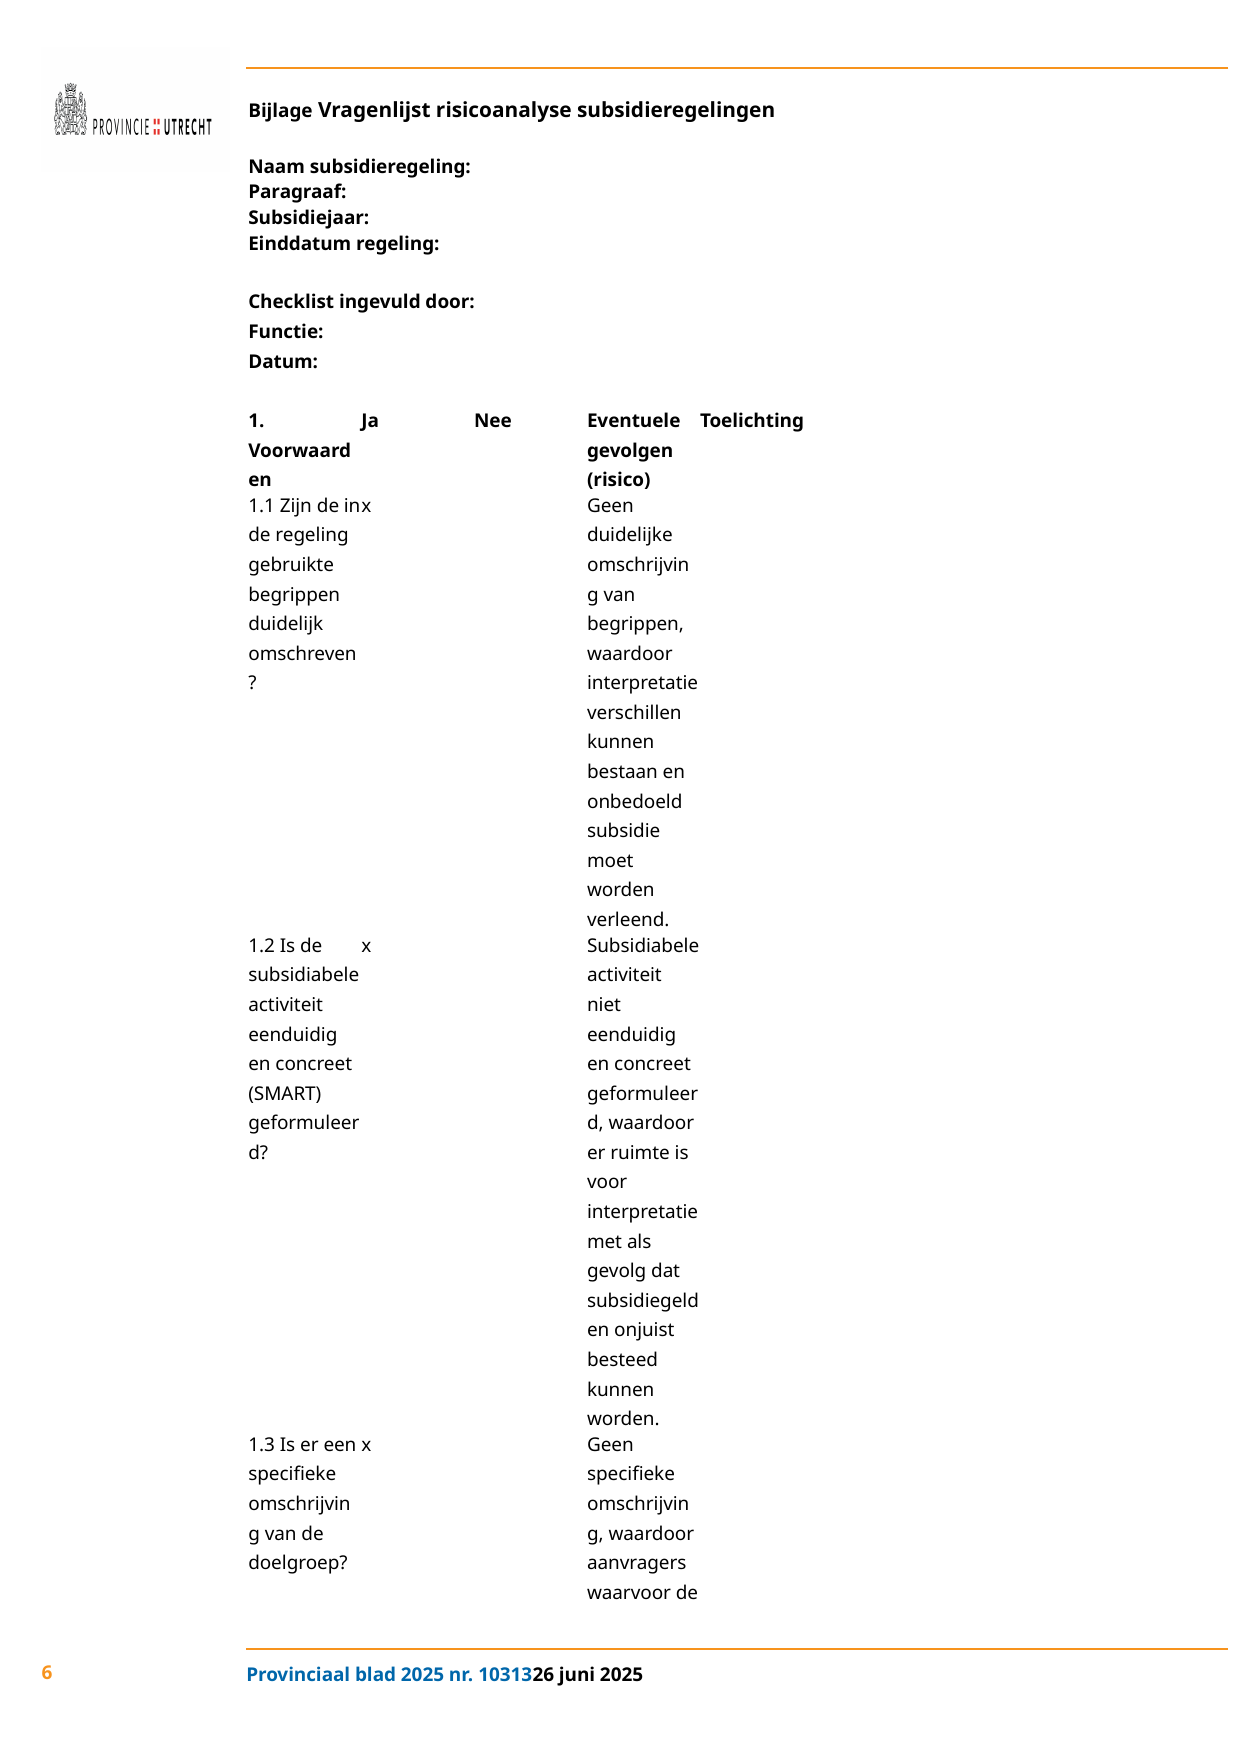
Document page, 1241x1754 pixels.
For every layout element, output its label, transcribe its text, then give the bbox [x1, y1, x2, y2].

text Checklist ingevuld door: [248, 289, 1152, 314]
table_cell x [361, 1431, 474, 1605]
table_header Nee [474, 407, 587, 492]
table_cell x [361, 932, 474, 1431]
table_cell 1.2 Is de subsidiabele activiteit eenduidig en concreet (SMART) geformuleerd? [248, 932, 361, 1431]
table_cell [492, 230, 1152, 256]
table_header [492, 153, 1152, 179]
table_cell Subsidiejaar: [248, 205, 492, 230]
table_cell Geen specifieke omschrijving, waardoor aanvragers waarvoor de [587, 1431, 700, 1605]
table_header Toelichting [700, 407, 926, 492]
table_cell [492, 205, 1152, 230]
text Functie: [248, 318, 1152, 344]
text Datum: [248, 348, 1152, 374]
table_cell 1.3 Is er een specifieke omschrijving van de doelgroep? [248, 1431, 361, 1605]
table_cell Paragraaf: [248, 179, 492, 204]
text Bijlage Vragenlijst risicoanalyse subsidieregelingen [248, 95, 1152, 123]
table_cell [474, 492, 587, 932]
table_header Ja [361, 407, 474, 492]
table_header Eventuele gevolgen (risico) [587, 407, 700, 492]
table_cell Einddatum regeling: [248, 230, 492, 256]
table_cell Geen duidelijke omschrijving van begrippen, waardoor interpretatieverschillen kunnen bestaan en onbedoeld subsidie moet worden verleend. [587, 492, 700, 932]
table_cell Subsidiabele activiteit niet eenduidig en concreet geformuleerd, waardoor er ruimte is voor interpretatie met als gevolg dat subsidiegelden onjuist besteed kunnen worden. [587, 932, 700, 1431]
table_header Naam subsidieregeling: [248, 153, 492, 179]
table_cell [474, 1431, 587, 1605]
table_cell [700, 1431, 926, 1605]
table_cell x [361, 492, 474, 932]
table_cell [700, 932, 926, 1431]
table_cell [474, 932, 587, 1431]
picture [41, 47, 231, 172]
table_cell 1.1 Zijn de in de regeling gebruikte begrippen duidelijk omschreven? [248, 492, 361, 932]
table_header 1. Voorwaarden [248, 407, 361, 492]
table_cell [492, 179, 1152, 204]
table_cell [700, 492, 926, 932]
